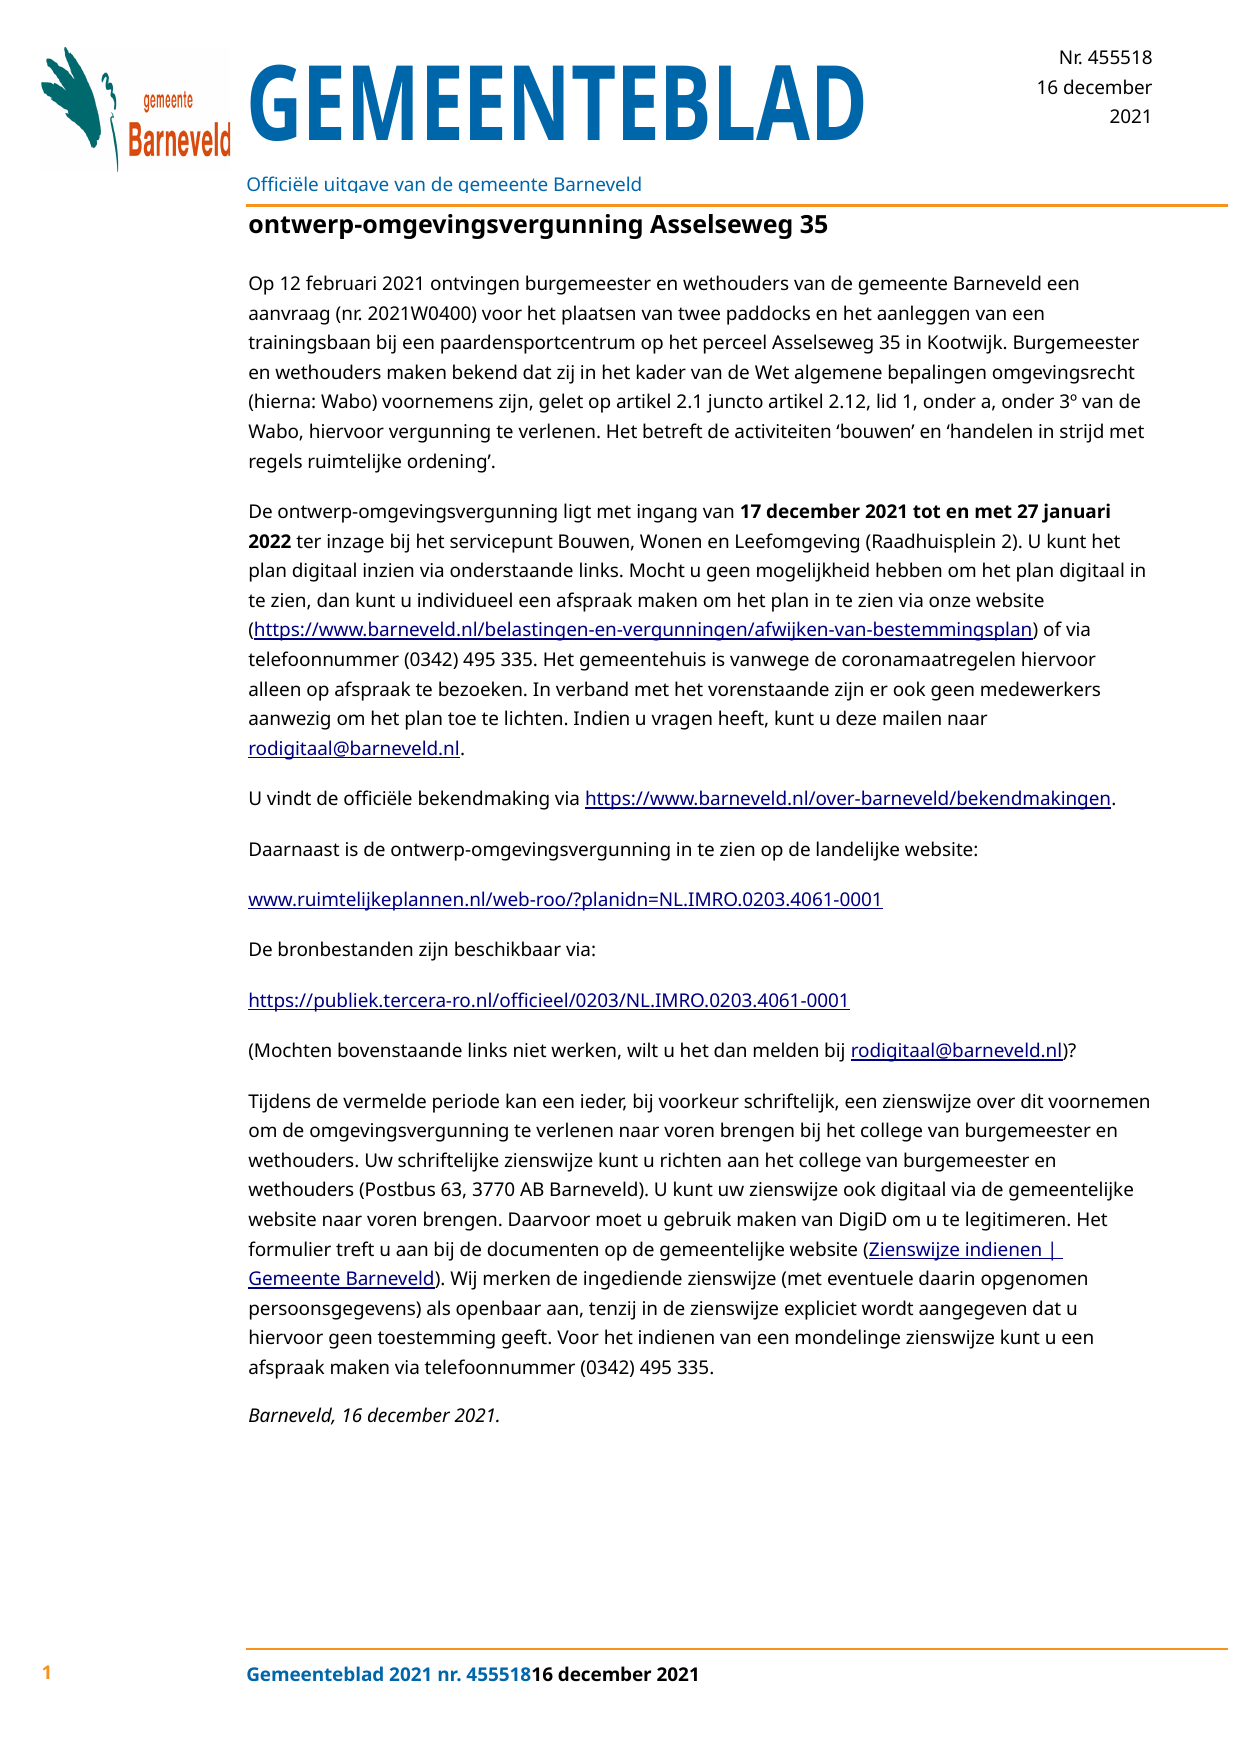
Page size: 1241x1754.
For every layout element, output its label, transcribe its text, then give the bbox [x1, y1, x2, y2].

text Daarnaast is de ontwerp-omgevingsvergunning in te zien op de landelijke website: [248, 836, 1152, 861]
text https://publiek.tercera-ro.nl/officieel/0203/NL.IMRO.0203.4061-0001 [248, 987, 1152, 1013]
text U vindt de officiële bekendmaking via https://www.barneveld.nl/over-barneveld/bekendmakingen. [248, 785, 1152, 811]
text (Mochten bovenstaande links niet werken, wilt u het dan melden bij rodigitaal@barneveld.nl)? [248, 1037, 1152, 1063]
text Op 12 februari 2021 ontvingen burgemeester en wethouders van de gemeente Barneveld een aanvraag (nr. 2021W0400) voor het plaatsen van twee paddocks en het aanleggen van een trainingsbaan bij een paardensportcentrum op het perceel Asselseweg 35 in Kootwijk. Burgemeester en wethouders maken bekend dat zij in het kader van de Wet algemene bepalingen omgevingsrecht (hierna: Wabo) voornemens zijn, gelet op artikel 2.1 juncto artikel 2.12, lid 1, onder a, onder 3º van de Wabo, hiervoor vergunning te verlenen. Het betreft de activiteiten ‘bouwen’ en ‘handelen in strijd met regels ruimtelijke ordening’. [248, 270, 1152, 473]
text De ontwerp-omgevingsvergunning ligt met ingang van 17 december 2021 tot en met 27 januari 2022 ter inzage bij het servicepunt Bouwen, Wonen en Leefomgeving (Raadhuisplein 2). U kunt het plan digitaal inzien via onderstaande links. Mocht u geen mogelijkheid hebben om het plan digitaal in te zien, dan kunt u individueel een afspraak maken om het plan in te zien via onze website (https://www.barneveld.nl/belastingen-en-vergunningen/afwijken-van-bestemmingsplan) of via telefoonnummer (0342) 495 335. Het gemeentehuis is vanwege de coronamaatregelen hiervoor alleen op afspraak te bezoeken. In verband met het vorenstaande zijn er ook geen medewerkers aanwezig om het plan toe te lichten. Indien u vragen heeft, kunt u deze mailen naar rodigitaal@barneveld.nl. [248, 498, 1152, 761]
picture [41, 47, 231, 172]
text Barneveld, 16 december 2021. [248, 1402, 1152, 1428]
text Tijdens de vermelde periode kan een ieder, bij voorkeur schriftelijk, een zienswijze over dit voornemen om de omgevingsvergunning te verlenen naar voren brengen bij het college van burgemeester en wethouders. Uw schriftelijke zienswijze kunt u richten aan het college van burgemeester en wethouders (Postbus 63, 3770 AB Barneveld). U kunt uw zienswijze ook digitaal via de gemeentelijke website naar voren brengen. Daarvoor moet u gebruik maken van DigiD om u te legitimeren. Het formulier treft u aan bij de documenten op de gemeentelijke website (Zienswijze indienen | Gemeente Barneveld). Wij merken de ingediende zienswijze (met eventuele daarin opgenomen persoonsgegevens) als openbaar aan, tenzij in de zienswijze expliciet wordt aangegeven dat u hiervoor geen toestemming geeft. Voor het indienen van een mondelinge zienswijze kunt u een afspraak maken via telefoonnummer (0342) 495 335. [248, 1088, 1152, 1380]
text De bronbestanden zijn beschikbaar via: [248, 937, 1152, 962]
text ontwerp-omgevingsvergunning Asselseweg 35 [248, 207, 1152, 241]
text www.ruimtelijkeplannen.nl/web-roo/?planidn=NL.IMRO.0203.4061-0001 [248, 886, 1152, 912]
